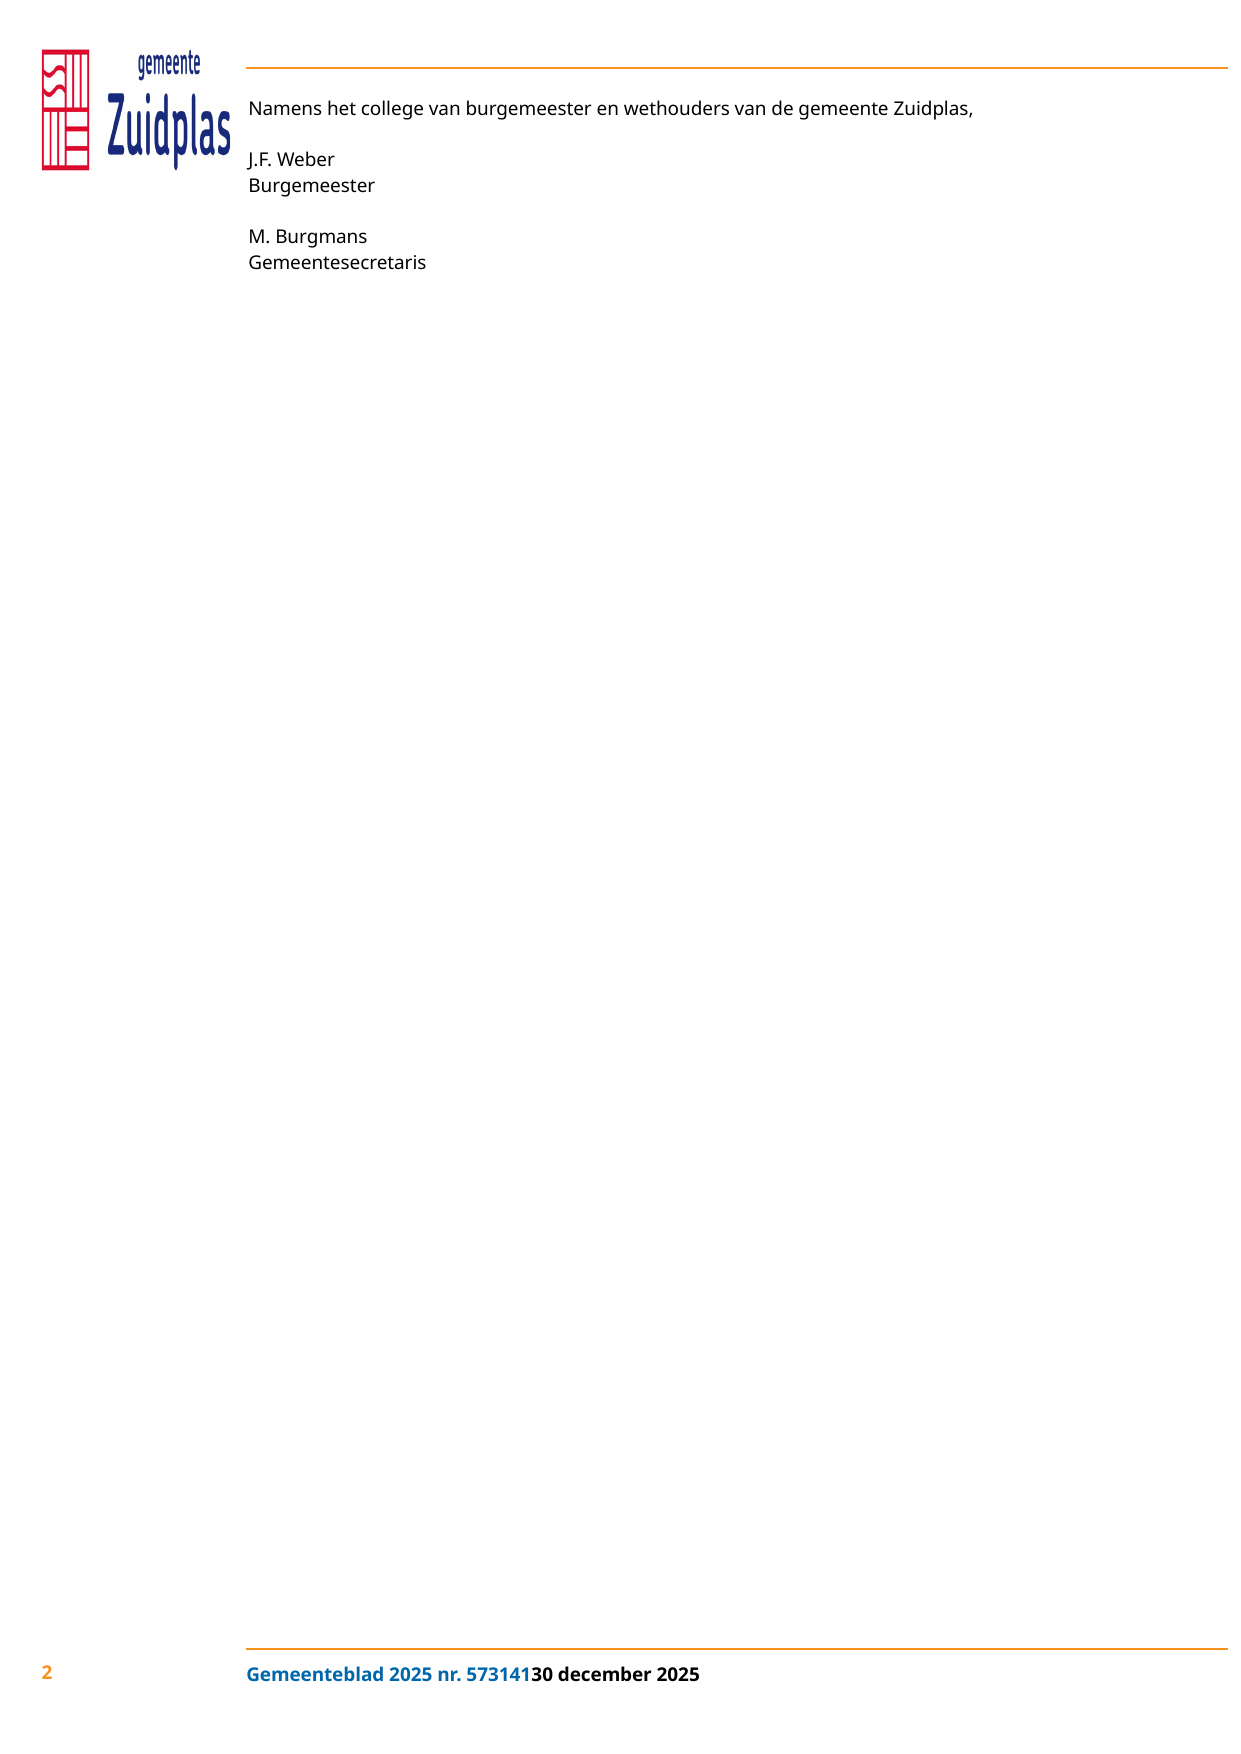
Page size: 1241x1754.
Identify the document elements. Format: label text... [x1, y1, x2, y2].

text Gemeentesecretaris [248, 249, 1152, 275]
text Burgemeester [248, 172, 1152, 198]
text M. Burgmans [248, 223, 1152, 249]
text Namens het college van burgemeester en wethouders van de gemeente Zuidplas, [248, 95, 1152, 121]
text J.F. Weber [248, 146, 1152, 172]
picture [41, 47, 231, 172]
